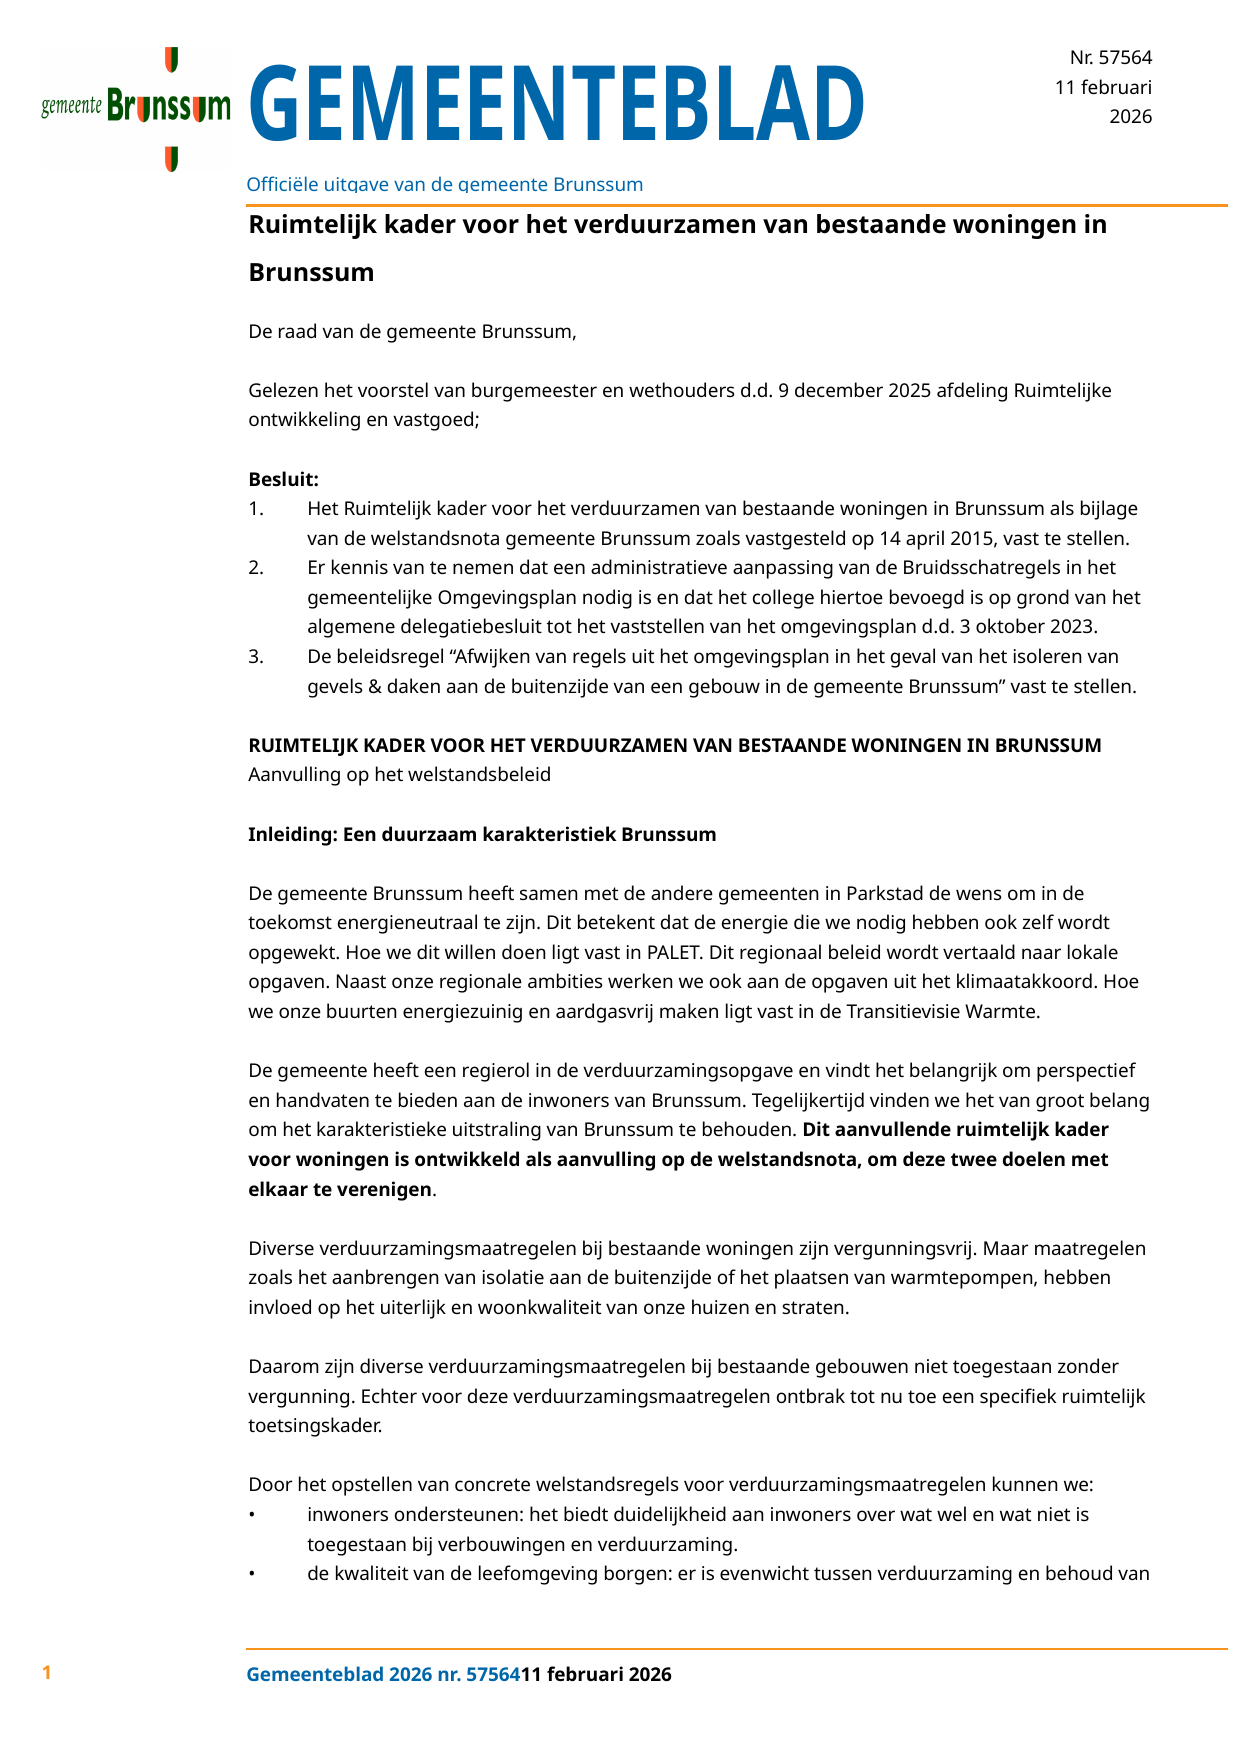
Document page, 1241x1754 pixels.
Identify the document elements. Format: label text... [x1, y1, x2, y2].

text De raad van de gemeente Brunssum, [248, 318, 1152, 344]
list inwoners ondersteunen: het biedt duidelijkheid aan inwoners over wat wel en wat niet is toegestaan bij verbouwingen en verduurzaming. [248, 1501, 1152, 1557]
picture [41, 47, 231, 172]
text Diverse verduurzamingsmaatregelen bij bestaande woningen zijn vergunningsvrij. Maar maatregelen zoals het aanbrengen van isolatie aan de buitenzijde of het plaatsen van warmtepompen, hebben invloed op het uiterlijk en woonkwaliteit van onze huizen en straten. [248, 1235, 1152, 1320]
text Daarom zijn diverse verduurzamingsmaatregelen bij bestaande gebouwen niet toegestaan zonder vergunning. Echter voor deze verduurzamingsmaatregelen ontbrak tot nu toe een specifiek ruimtelijk toetsingskader. [248, 1353, 1152, 1438]
text Besluit: [248, 466, 1152, 492]
list Het Ruimtelijk kader voor het verduurzamen van bestaande woningen in Brunssum als bijlage van de welstandsnota gemeente Brunssum zoals vastgesteld op 14 april 2015, vast te stellen. [248, 495, 1152, 551]
text Gelezen het voorstel van burgemeester en wethouders d.d. 9 december 2025 afdeling Ruimtelijke ontwikkeling en vastgoed; [248, 377, 1152, 432]
text De gemeente heeft een regierol in de verduurzamingsopgave en vindt het belangrijk om perspectief en handvaten te bieden aan de inwoners van Brunssum. Tegelijkertijd vinden we het van groot belang om het karakteristieke uitstraling van Brunssum te behouden. Dit aanvullende ruimtelijk kader voor woningen is ontwikkeld als aanvulling op de welstandsnota, om deze twee doelen met elkaar te verenigen. [248, 1057, 1152, 1202]
list Er kennis van te nemen dat een administratieve aanpassing van de Bruidsschatregels in het gemeentelijke Omgevingsplan nodig is en dat het college hiertoe bevoegd is op grond van het algemene delegatiebesluit tot het vaststellen van het omgevingsplan d.d. 3 oktober 2023. [248, 554, 1152, 639]
text RUIMTELIJK KADER VOOR HET VERDUURZAMEN VAN BESTAANDE WONINGEN IN BRUNSSUM [248, 732, 1152, 758]
list De beleidsregel “Afwijken van regels uit het omgevingsplan in het geval van het isoleren van gevels & daken aan de buitenzijde van een gebouw in de gemeente Brunssum” vast te stellen. [248, 643, 1152, 699]
text Ruimtelijk kader voor het verduurzamen van bestaande woningen in Brunssum [248, 207, 1152, 288]
list de kwaliteit van de leefomgeving borgen: er is evenwicht tussen verduurzaming en behoud van [248, 1560, 1152, 1586]
text De gemeente Brunssum heeft samen met de andere gemeenten in Parkstad de wens om in de toekomst energieneutraal te zijn. Dit betekent dat de energie die we nodig hebben ook zelf wordt opgewekt. Hoe we dit willen doen ligt vast in PALET. Dit regionaal beleid wordt vertaald naar lokale opgaven. Naast onze regionale ambities werken we ook aan de opgaven uit het klimaatakkoord. Hoe we onze buurten energiezuinig en aardgasvrij maken ligt vast in de Transitievisie Warmte. [248, 880, 1152, 1024]
text Door het opstellen van concrete welstandsregels voor verduurzamingsmaatregelen kunnen we: [248, 1472, 1152, 1497]
text Aanvulling op het welstandsbeleid [248, 762, 1152, 787]
text Inleiding: Een duurzaam karakteristiek Brunssum [248, 821, 1152, 847]
